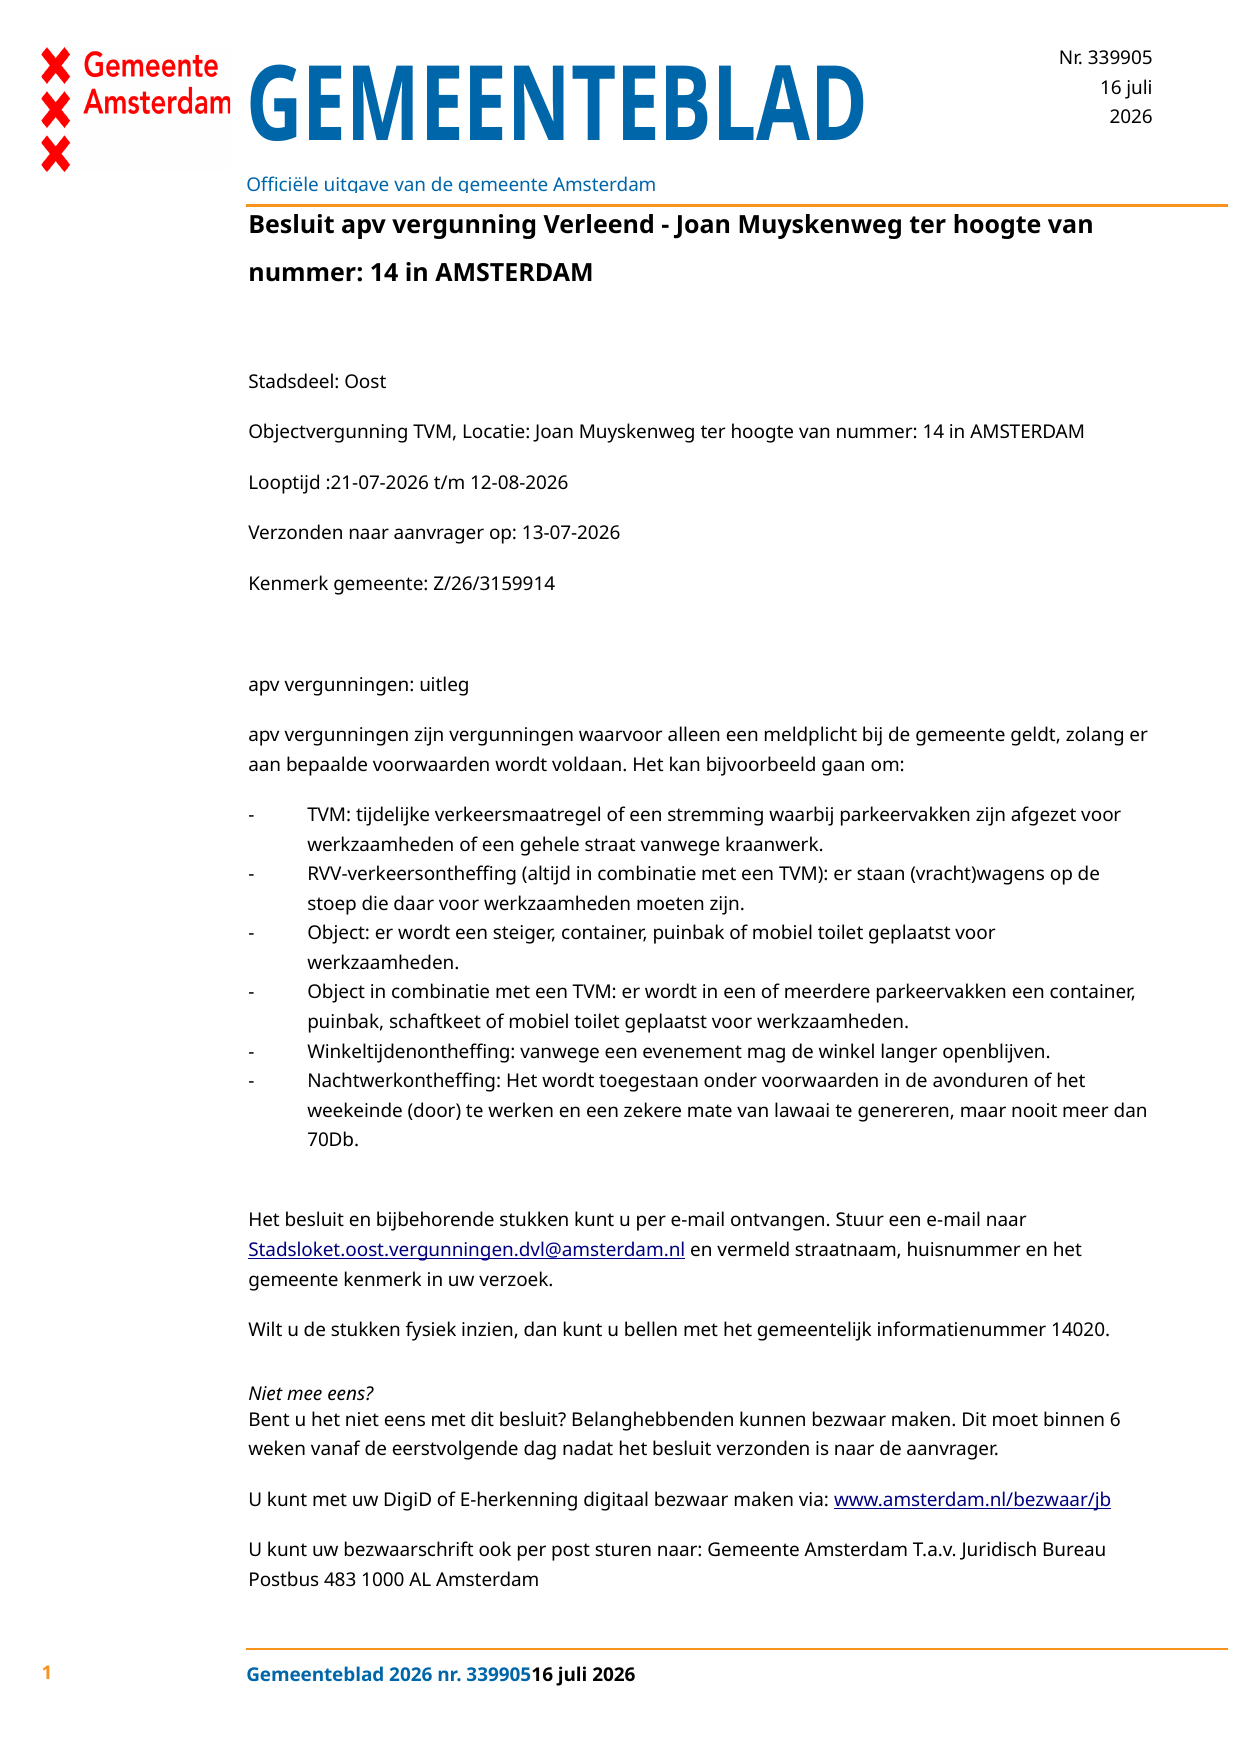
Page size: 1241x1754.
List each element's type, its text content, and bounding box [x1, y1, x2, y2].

list Nachtwerkontheffing: Het wordt toegestaan onder voorwaarden in de avonduren of het weekeinde (door) te werken en een zekere mate van lawaai te genereren, maar nooit meer dan 70Db. [248, 1067, 1152, 1152]
text Kenmerk gemeente: Z/26/3159914 [248, 570, 1152, 596]
text Stadsdeel: Oost [248, 368, 1152, 394]
text Niet mee eens? [248, 1380, 1152, 1406]
text Besluit apv vergunning Verleend - Joan Muyskenweg ter hoogte van nummer: 14 in AMSTERDAM [248, 207, 1152, 288]
text Looptijd :21-07-2026 t/m 12-08-2026 [248, 469, 1152, 495]
list Object in combinatie met een TVM: er wordt in een of meerdere parkeervakken een container, puinbak, schaftkeet of mobiel toilet geplaatst voor werkzaamheden. [248, 979, 1152, 1034]
list Winkeltijdenontheffing: vanwege een evenement mag de winkel langer openblijven. [248, 1038, 1152, 1064]
text apv vergunningen zijn vergunningen waarvoor alleen een meldplicht bij de gemeente geldt, zolang er aan bepaalde voorwaarden wordt voldaan. Het kan bijvoorbeeld gaan om: [248, 721, 1152, 777]
text apv vergunningen: uitleg [248, 671, 1152, 697]
list Object: er wordt een steiger, container, puinbak of mobiel toilet geplaatst voor werkzaamheden. [248, 919, 1152, 975]
list RVV-verkeersontheffing (altijd in combinatie met een TVM): er staan (vracht)wagens op de stoep die daar voor werkzaamheden moeten zijn. [248, 860, 1152, 916]
text Bent u het niet eens met dit besluit? Belanghebbenden kunnen bezwaar maken. Dit moet binnen 6 weken vanaf de eerstvolgende dag nadat het besluit verzonden is naar de aanvrager. [248, 1406, 1152, 1461]
text Wilt u de stukken fysiek inzien, dan kunt u bellen met het gemeentelijk informatienummer 14020. [248, 1316, 1152, 1342]
text Objectvergunning TVM, Locatie: Joan Muyskenweg ter hoogte van nummer: 14 in AMSTERDAM [248, 419, 1152, 444]
text U kunt uw bezwaarschrift ook per post sturen naar: Gemeente Amsterdam T.a.v. Juridisch Bureau Postbus 483 1000 AL Amsterdam [248, 1536, 1152, 1592]
list TVM: tijdelijke verkeersmaatregel of een stremming waarbij parkeervakken zijn afgezet voor werkzaamheden of een gehele straat vanwege kraanwerk. [248, 801, 1152, 857]
text U kunt met uw DigiD of E-herkenning digitaal bezwaar maken via: www.amsterdam.nl/bezwaar/jb [248, 1486, 1152, 1512]
text Verzonden naar aanvrager op: 13-07-2026 [248, 519, 1152, 545]
text Het besluit en bijbehorende stukken kunt u per e-mail ontvangen. Stuur een e-mail naar Stadsloket.oost.vergunningen.dvl@amsterdam.nl en vermeld straatnaam, huisnummer en het gemeente kenmerk in uw verzoek. [248, 1207, 1152, 1292]
picture [41, 47, 231, 172]
